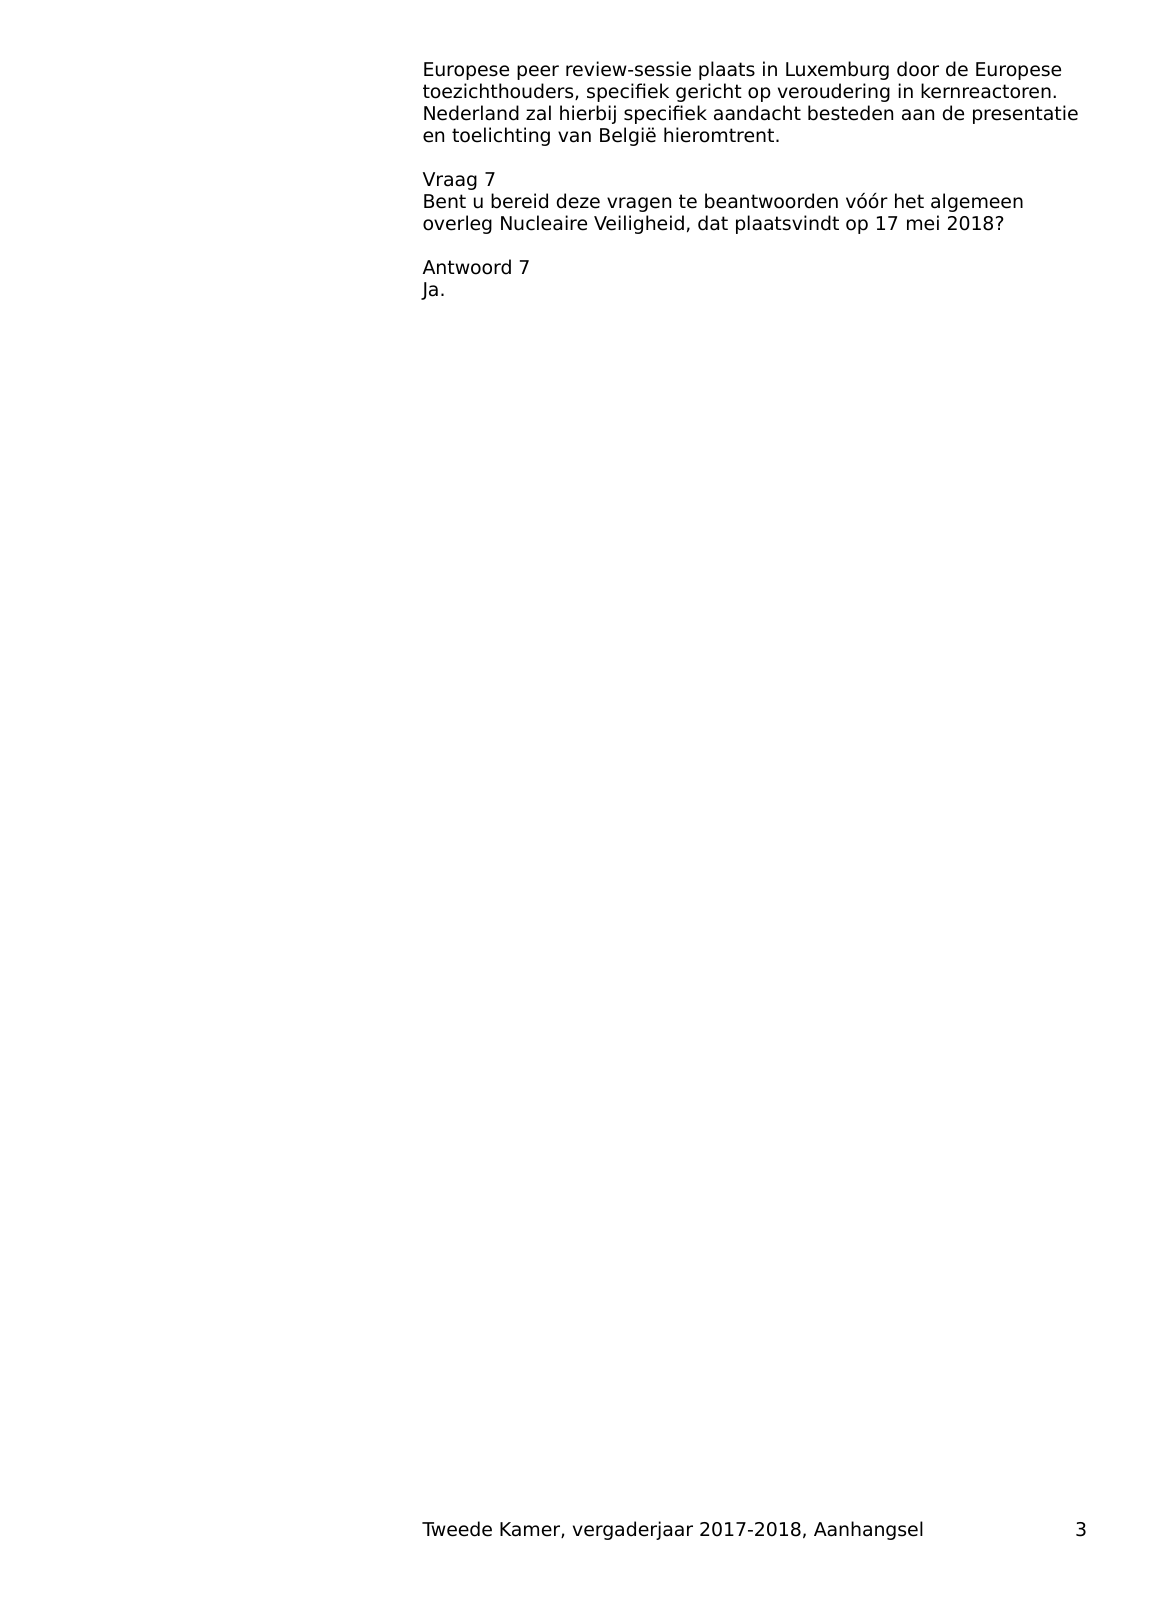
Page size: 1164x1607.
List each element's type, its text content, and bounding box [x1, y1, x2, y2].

text Antwoord 7 [422, 257, 1087, 279]
text Ja. [422, 279, 1087, 301]
text Europese peer review-sessie plaats in Luxemburg door de Europese toezichthouders, specifiek gericht op veroudering in kernreactoren. Nederland zal hierbij specifiek aandacht besteden aan de presentatie en toelichting van België hieromtrent. [422, 59, 1087, 147]
text Bent u bereid deze vragen te beantwoorden vóór het algemeen overleg Nucleaire Veiligheid, dat plaatsvindt op 17 mei 2018? [422, 191, 1087, 235]
text Vraag 7 [422, 169, 1087, 191]
